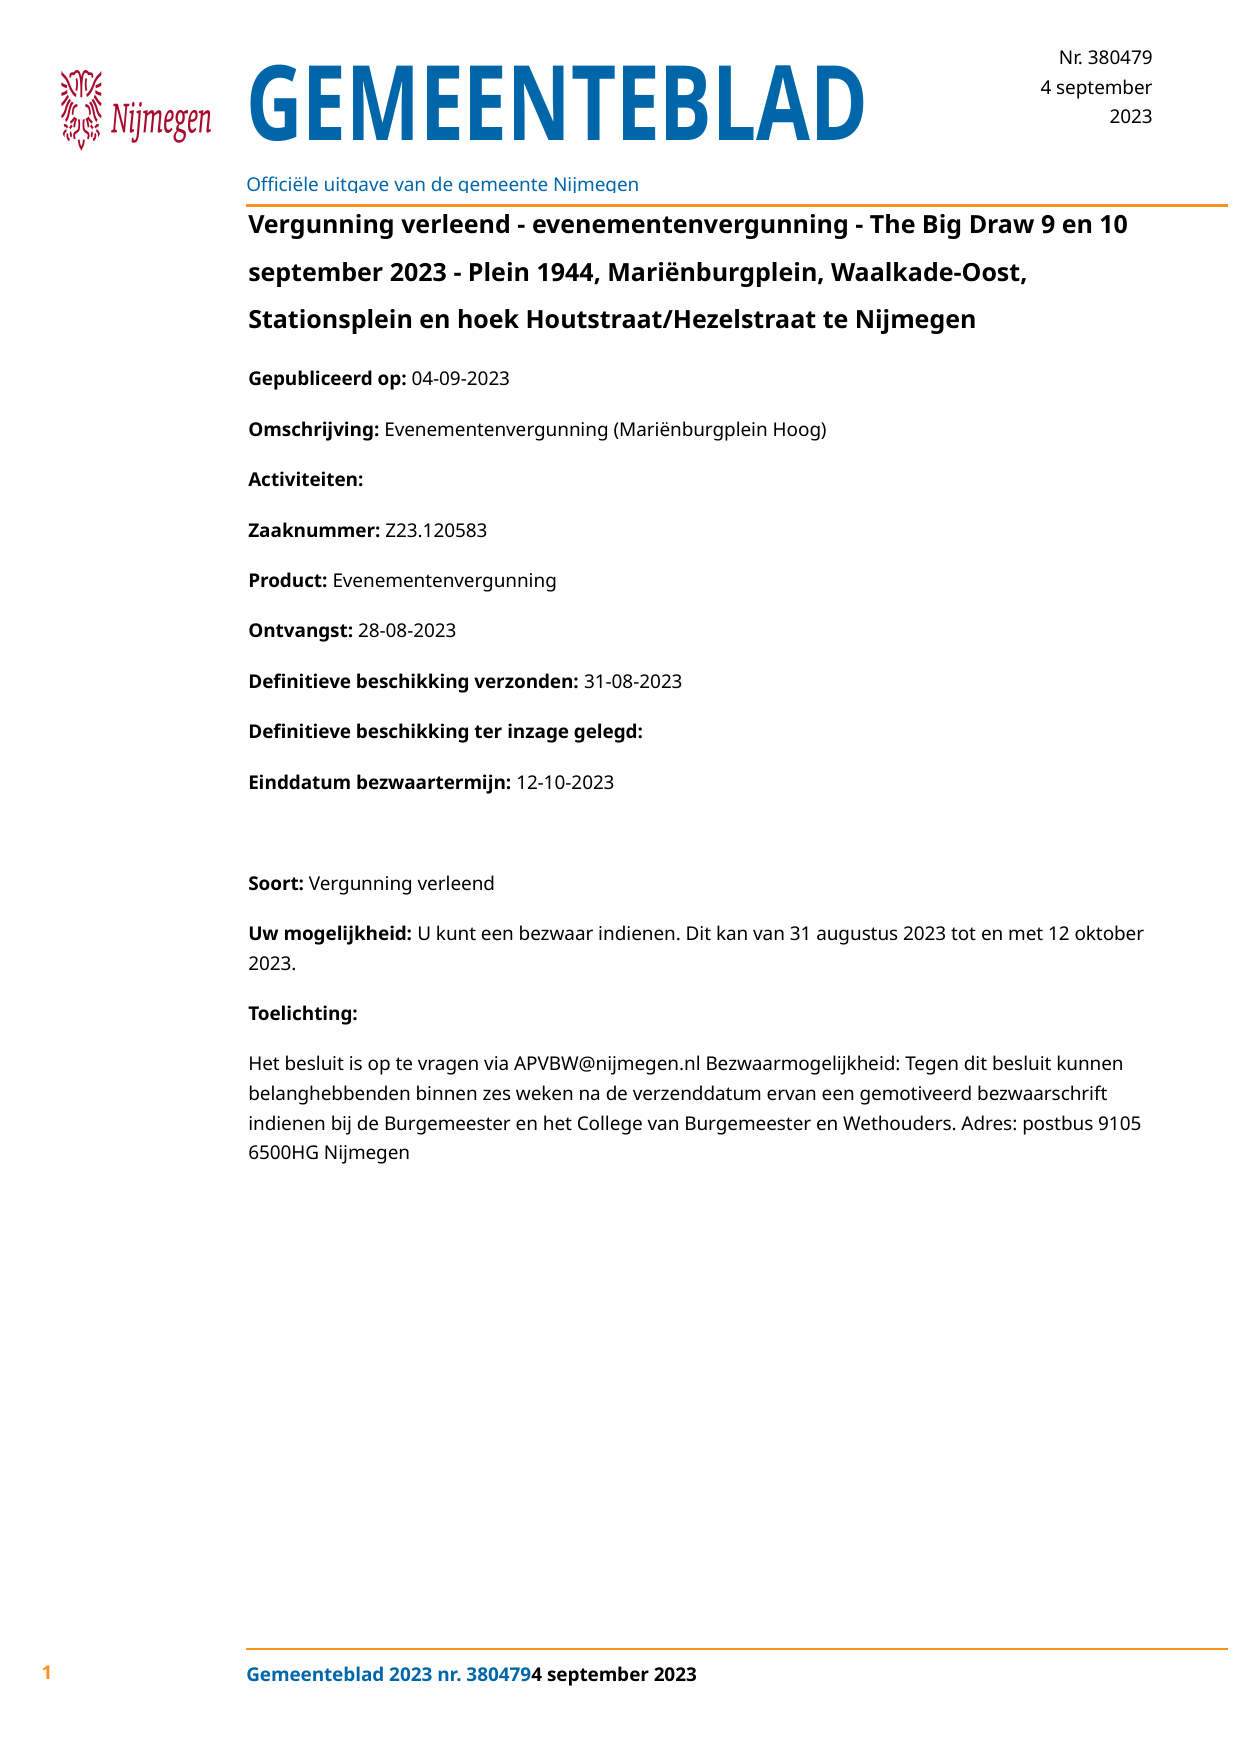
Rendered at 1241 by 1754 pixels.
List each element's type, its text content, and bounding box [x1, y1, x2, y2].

picture [41, 47, 231, 172]
text Het besluit is op te vragen via APVBW@nijmegen.nl Bezwaarmogelijkheid: Tegen dit besluit kunnen belanghebbenden binnen zes weken na de verzenddatum ervan een gemotiveerd bezwaarschrift indienen bij de Burgemeester en het College van Burgemeester en Wethouders. Adres: postbus 9105 6500HG Nijmegen [248, 1051, 1152, 1165]
text Uw mogelijkheid: U kunt een bezwaar indienen. Dit kan van 31 augustus 2023 tot en met 12 oktober 2023. [248, 920, 1152, 975]
text Omschrijving: Evenementenvergunning (Mariënburgplein Hoog) [248, 416, 1152, 442]
text Gepubliceerd op: 04-09-2023 [248, 366, 1152, 391]
text Ontvangst: 28-08-2023 [248, 618, 1152, 643]
text Soort: Vergunning verleend [248, 870, 1152, 895]
text Vergunning verleend - evenementenvergunning - The Big Draw 9 en 10 september 2023 - Plein 1944, Mariënburgplein, Waalkade-Oost, Stationsplein en hoek Houtstraat/Hezelstraat te Nijmegen [248, 207, 1152, 336]
text Einddatum bezwaartermijn: 12-10-2023 [248, 769, 1152, 794]
text Zaaknummer: Z23.120583 [248, 517, 1152, 542]
text Toelichting: [248, 1000, 1152, 1026]
text Activiteiten: [248, 466, 1152, 492]
text Definitieve beschikking ter inzage gelegd: [248, 718, 1152, 744]
text Definitieve beschikking verzonden: 31-08-2023 [248, 668, 1152, 694]
text Product: Evenementenvergunning [248, 567, 1152, 593]
